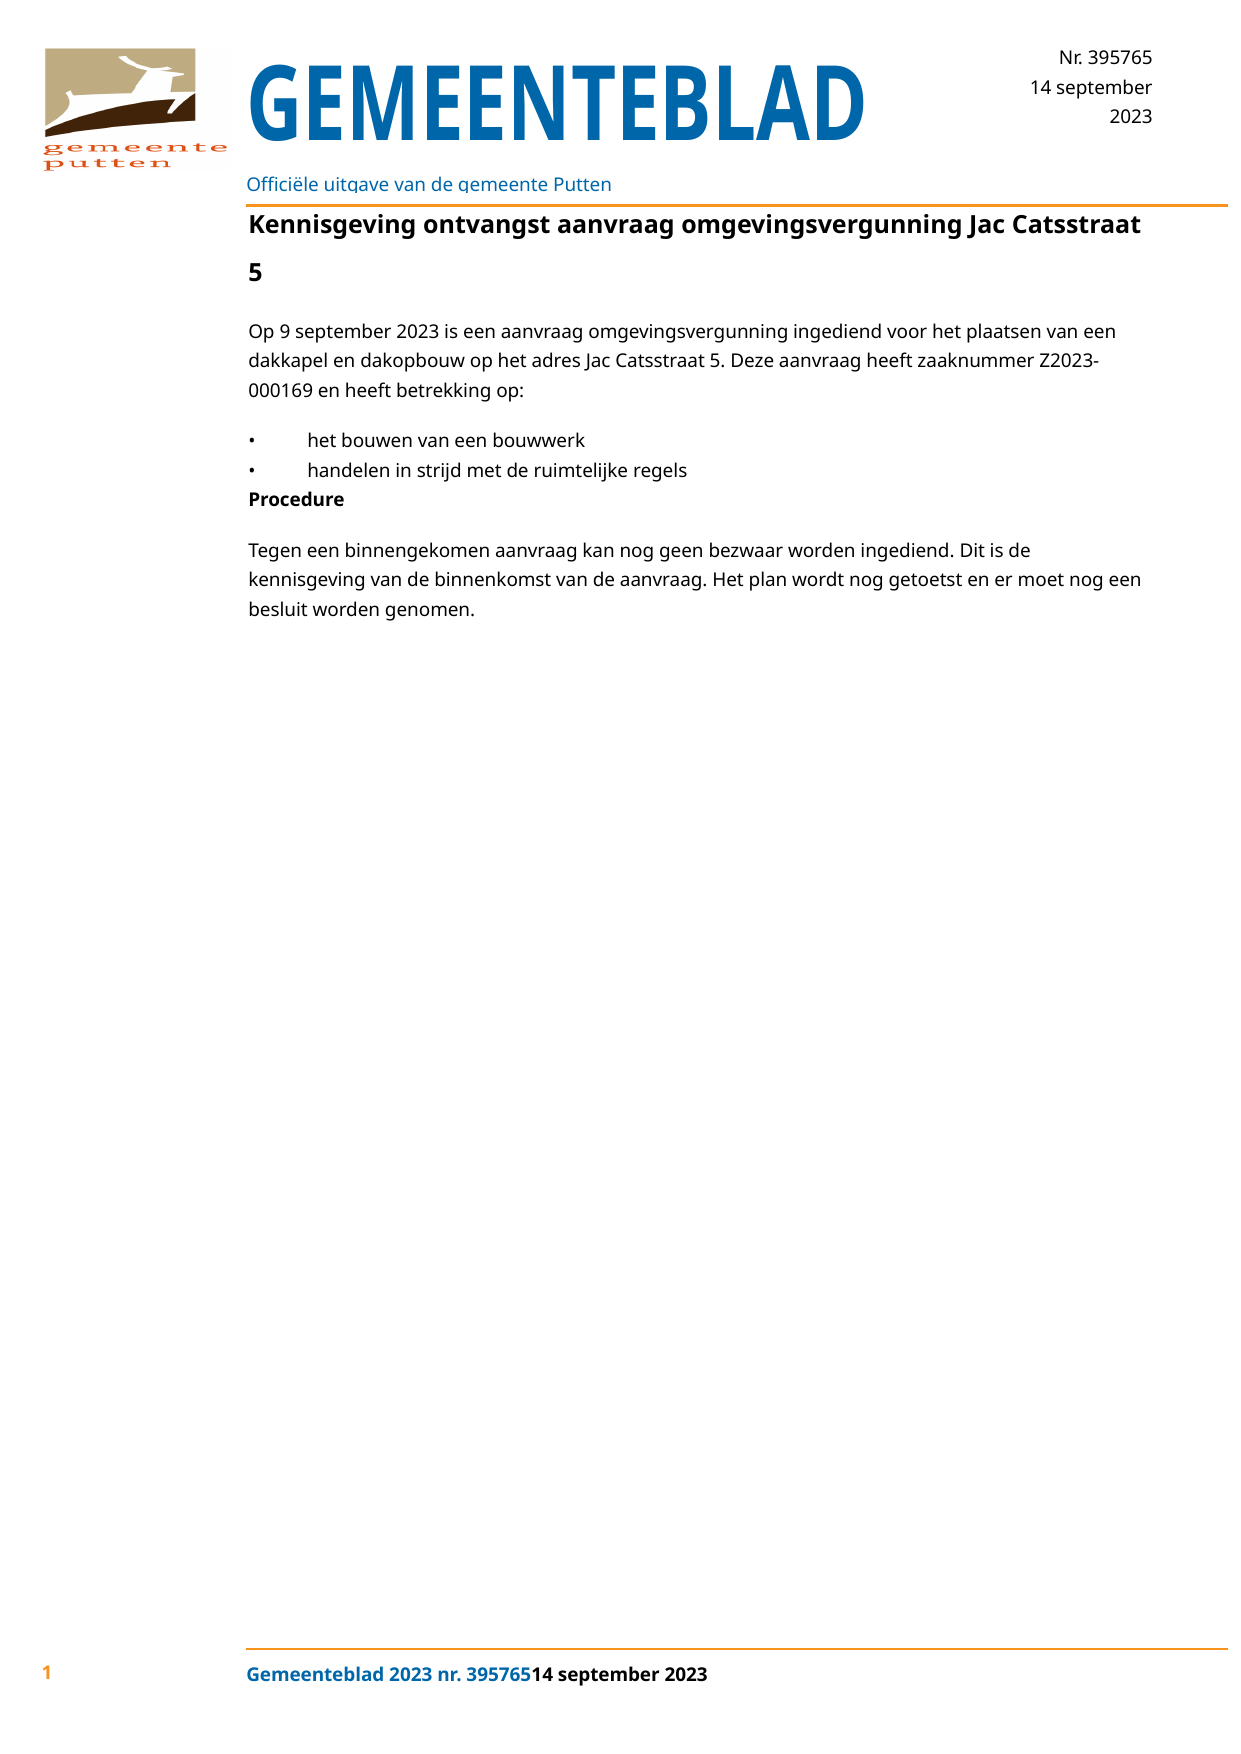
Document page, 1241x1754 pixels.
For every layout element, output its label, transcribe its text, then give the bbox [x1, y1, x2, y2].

picture [41, 47, 231, 172]
list handelen in strijd met de ruimtelijke regels [248, 457, 1152, 483]
text Op 9 september 2023 is een aanvraag omgevingsvergunning ingediend voor het plaatsen van een dakkapel en dakopbouw op het adres Jac Catsstraat 5. Deze aanvraag heeft zaaknummer Z2023-000169 en heeft betrekking op: [248, 318, 1152, 403]
list het bouwen van een bouwwerk [248, 427, 1152, 453]
text Tegen een binnengekomen aanvraag kan nog geen bezwaar worden ingediend. Dit is de kennisgeving van de binnenkomst van de aanvraag. Het plan wordt nog getoetst en er moet nog een besluit worden genomen. [248, 537, 1152, 622]
text Procedure [248, 487, 1152, 512]
text Kennisgeving ontvangst aanvraag omgevingsvergunning Jac Catsstraat 5 [248, 207, 1152, 288]
